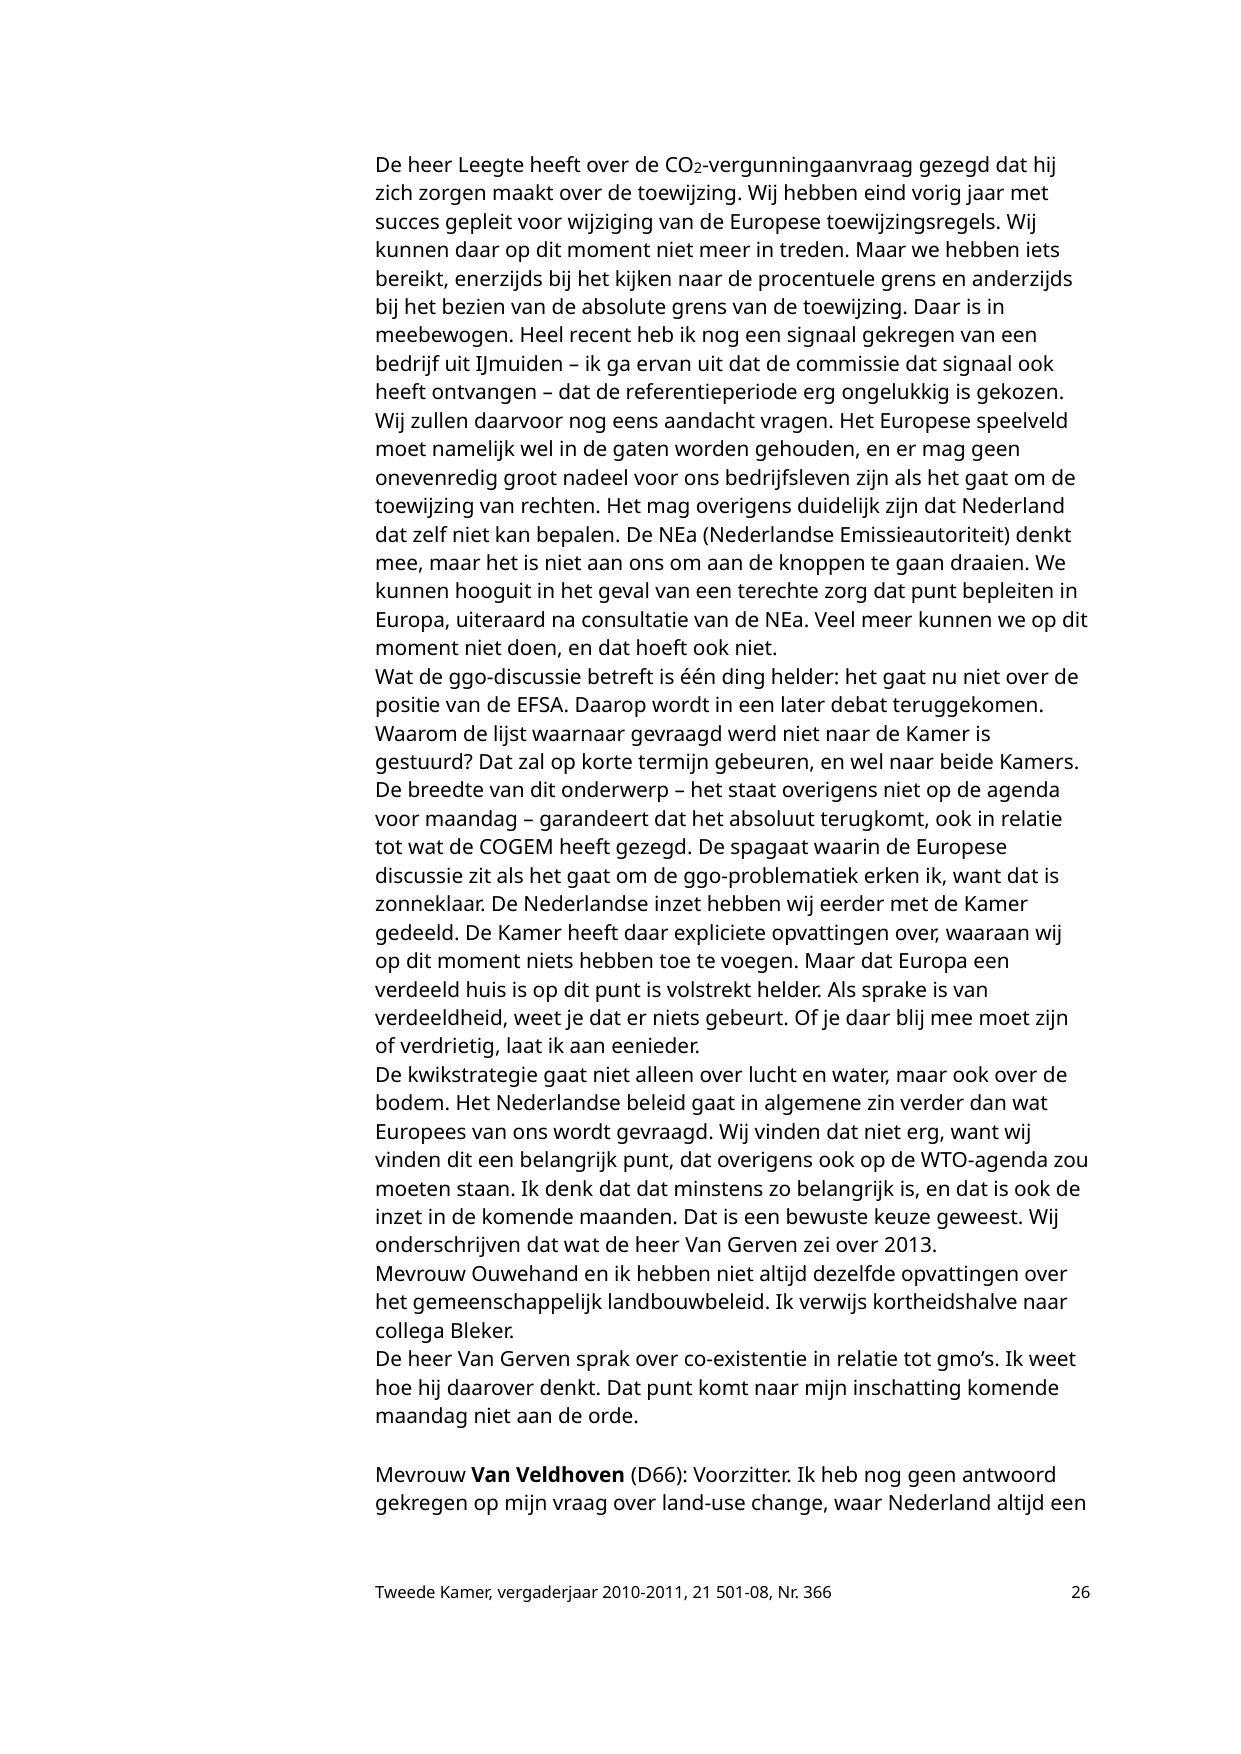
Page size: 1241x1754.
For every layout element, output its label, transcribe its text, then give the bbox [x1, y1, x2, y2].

text De kwikstrategie gaat niet alleen over lucht en water, maar ook over de bodem. Het Nederlandse beleid gaat in algemene zin verder dan wat Europees van ons wordt gevraagd. Wij vinden dat niet erg, want wij vinden dit een belangrijk punt, dat overigens ook op de WTO-agenda zou moeten staan. Ik denk dat dat minstens zo belangrijk is, en dat is ook de inzet in de komende maanden. Dat is een bewuste keuze geweest. Wij onderschrijven dat wat de heer Van Gerven zei over 2013. [375, 1060, 1090, 1259]
text De heer Van Gerven sprak over co-existentie in relatie tot gmo’s. Ik weet hoe hij daarover denkt. Dat punt komt naar mijn inschatting komende maandag niet aan de orde. [375, 1344, 1090, 1430]
text De heer Leegte heeft over de CO2-vergunningaanvraag gezegd dat hij zich zorgen maakt over de toewijzing. Wij hebben eind vorig jaar met succes gepleit voor wijziging van de Europese toewijzingsregels. Wij kunnen daar op dit moment niet meer in treden. Maar we hebben iets bereikt, enerzijds bij het kijken naar de procentuele grens en anderzijds bij het bezien van de absolute grens van de toewijzing. Daar is in meebewogen. Heel recent heb ik nog een signaal gekregen van een bedrijf uit IJmuiden – ik ga ervan uit dat de commissie dat signaal ook heeft ontvangen – dat de referentieperiode erg ongelukkig is gekozen. Wij zullen daarvoor nog eens aandacht vragen. Het Europese speelveld moet namelijk wel in de gaten worden gehouden, en er mag geen onevenredig groot nadeel voor ons bedrijfsleven zijn als het gaat om de toewijzing van rechten. Het mag overigens duidelijk zijn dat Nederland dat zelf niet kan bepalen. De NEa (Nederlandse Emissieautoriteit) denkt mee, maar het is niet aan ons om aan de knoppen te gaan draaien. We kunnen hooguit in het geval van een terechte zorg dat punt bepleiten in Europa, uiteraard na consultatie van de NEa. Veel meer kunnen we op dit moment niet doen, en dat hoeft ook niet. [375, 150, 1090, 662]
text Mevrouw Ouwehand en ik hebben niet altijd dezelfde opvattingen over het gemeenschappelijk landbouwbeleid. Ik verwijs kortheidshalve naar collega Bleker. [375, 1259, 1090, 1344]
text Wat de ggo-discussie betreft is één ding helder: het gaat nu niet over de positie van de EFSA. Daarop wordt in een later debat teruggekomen. Waarom de lijst waarnaar gevraagd werd niet naar de Kamer is gestuurd? Dat zal op korte termijn gebeuren, en wel naar beide Kamers. De breedte van dit onderwerp – het staat overigens niet op de agenda voor maandag – garandeert dat het absoluut terugkomt, ook in relatie tot wat de COGEM heeft gezegd. De spagaat waarin de Europese discussie zit als het gaat om de ggo-problematiek erken ik, want dat is zonneklaar. De Nederlandse inzet hebben wij eerder met de Kamer gedeeld. De Kamer heeft daar expliciete opvattingen over, waaraan wij op dit moment niets hebben toe te voegen. Maar dat Europa een verdeeld huis is op dit punt is volstrekt helder. Als sprake is van verdeeldheid, weet je dat er niets gebeurt. Of je daar blij mee moet zijn of verdrietig, laat ik aan eenieder. [375, 662, 1090, 1060]
text Mevrouw Van Veldhoven (D66): Voorzitter. Ik heb nog geen antwoord gekregen op mijn vraag over land-use change, waar Nederland altijd een [375, 1460, 1090, 1517]
